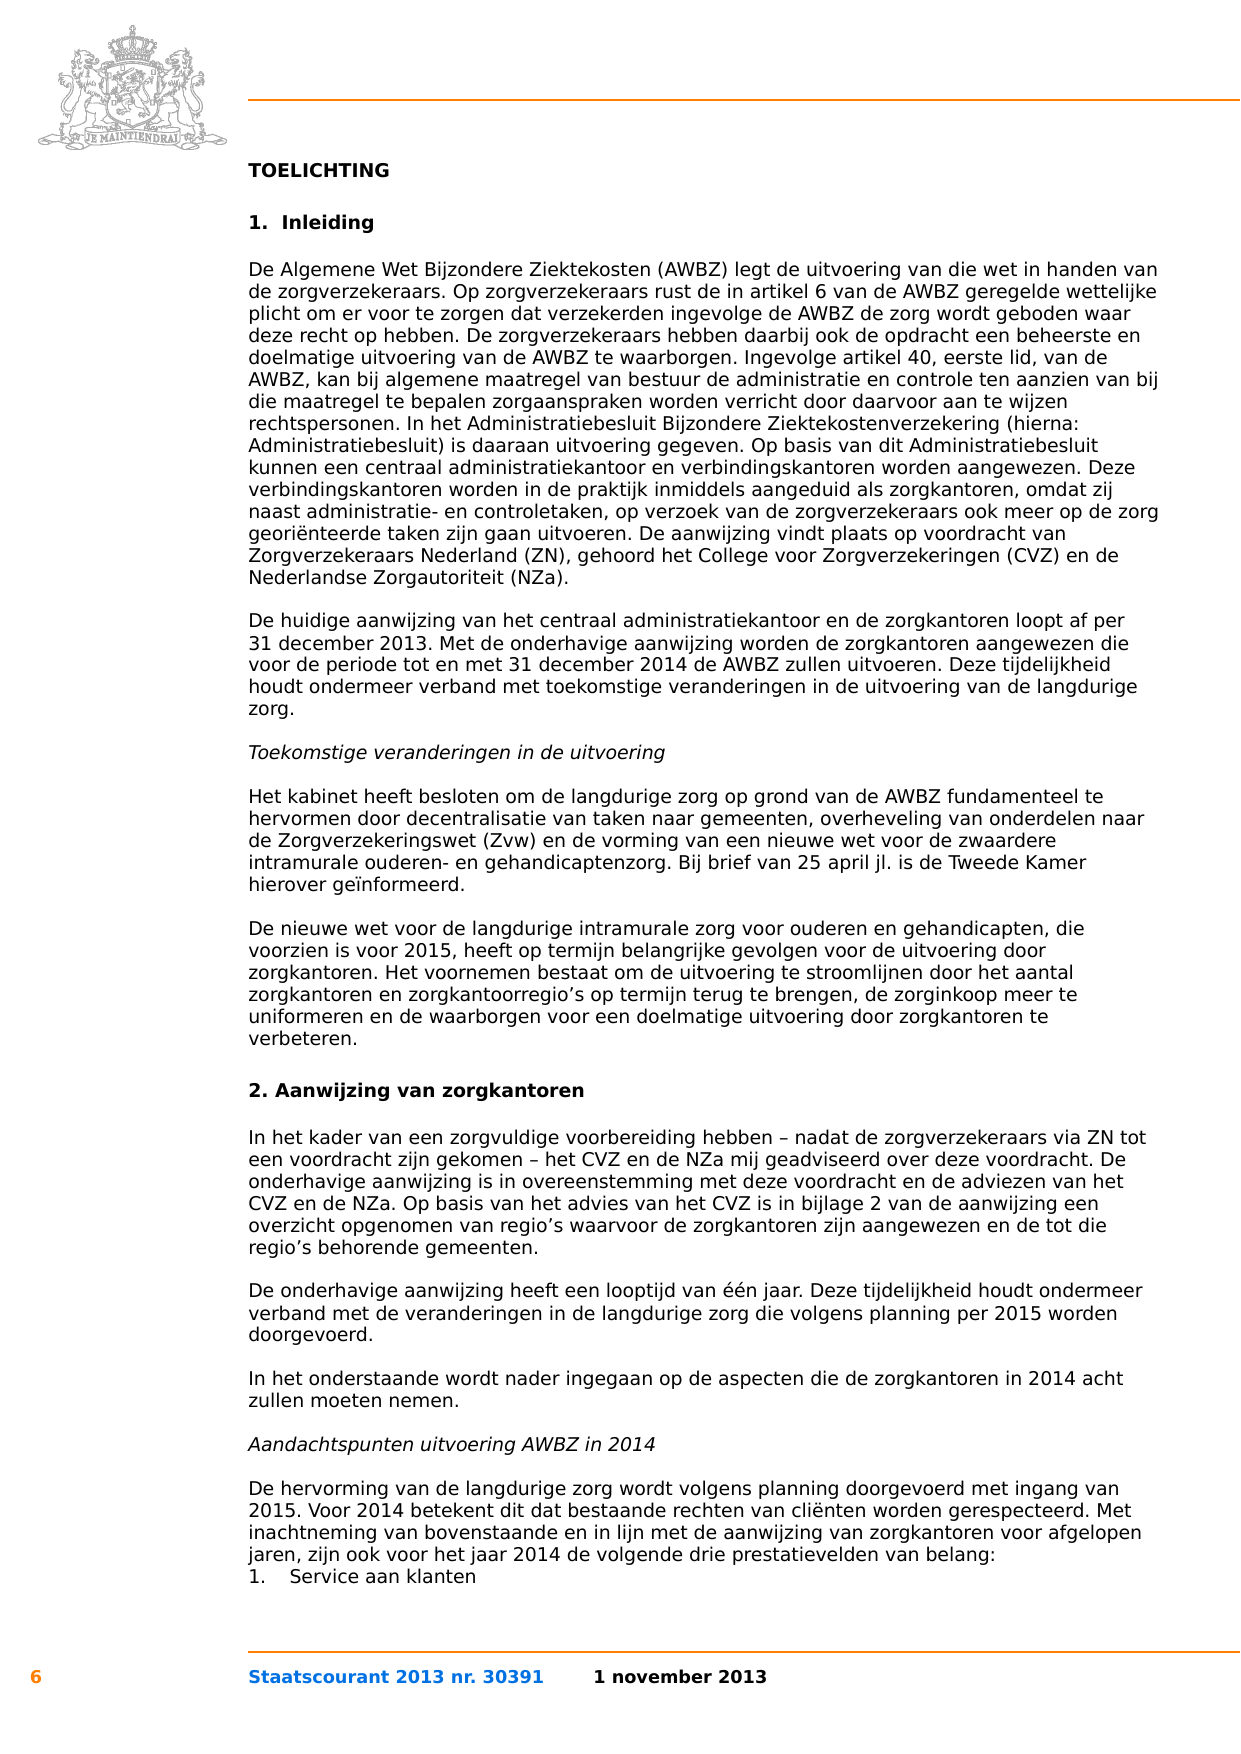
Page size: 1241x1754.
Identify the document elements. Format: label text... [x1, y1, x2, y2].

subtitle 1. Inleiding [248, 212, 1163, 234]
text De nieuwe wet voor de langdurige intramurale zorg voor ouderen en gehandicapten, die voorzien is voor 2015, heeft op termijn belangrijke gevolgen voor de uitvoering door zorgkantoren. Het voornemen bestaat om de uitvoering te stroomlijnen door het aantal zorgkantoren en zorgkantoorregio’s op termijn terug te brengen, de zorginkoop meer te uniformeren en de waarborgen voor een doelmatige uitvoering door zorgkantoren te verbeteren. [248, 918, 1163, 1050]
text In het kader van een zorgvuldige voorbereiding hebben – nadat de zorgverzekeraars via ZN tot een voordracht zijn gekomen – het CVZ en de NZa mij geadviseerd over deze voordracht. De onderhavige aanwijzing is in overeenstemming met deze voordracht en de adviezen van het CVZ en de NZa. Op basis van het advies van het CVZ is in bijlage 2 van de aanwijzing een overzicht opgenomen van regio’s waarvoor de zorgkantoren zijn aangewezen en de tot die regio’s behorende gemeenten. [248, 1127, 1163, 1258]
text De hervorming van de langdurige zorg wordt volgens planning doorgevoerd met ingang van 2015. Voor 2014 betekent dit dat bestaande rechten van cliënten worden gerespecteerd. Met inachtneming van bovenstaande en in lijn met de aanwijzing van zorgkantoren voor afgelopen jaren, zijn ook voor het jaar 2014 de volgende drie prestatievelden van belang: [248, 1478, 1163, 1566]
picture [38, 25, 227, 150]
subtitle Toekomstige veranderingen in de uitvoering [248, 742, 1163, 764]
text In het onderstaande wordt nader ingegaan op de aspecten die de zorgkantoren in 2014 acht zullen moeten nemen. [248, 1368, 1163, 1412]
text 1. Service aan klanten [248, 1566, 1163, 1588]
text De huidige aanwijzing van het centraal administratiekantoor en de zorgkantoren loopt af per 31 december 2013. Met de onderhavige aanwijzing worden de zorgkantoren aangewezen die voor de periode tot en met 31 december 2014 de AWBZ zullen uitvoeren. Deze tijdelijkheid houdt ondermeer verband met toekomstige veranderingen in de uitvoering van de langdurige zorg. [248, 610, 1163, 720]
text Het kabinet heeft besloten om de langdurige zorg op grond van de AWBZ fundamenteel te hervormen door decentralisatie van taken naar gemeenten, overheveling van onderdelen naar de Zorgverzekeringswet (Zvw) en de vorming van een nieuwe wet voor de zwaardere intramurale ouderen- en gehandicaptenzorg. Bij brief van 25 april jl. is de Tweede Kamer hierover geïnformeerd. [248, 786, 1163, 896]
subtitle 2. Aanwijzing van zorgkantoren [248, 1080, 1163, 1102]
subtitle TOELICHTING [248, 160, 1163, 182]
subtitle Aandachtspunten uitvoering AWBZ in 2014 [248, 1434, 1163, 1456]
text De onderhavige aanwijzing heeft een looptijd van één jaar. Deze tijdelijkheid houdt ondermeer verband met de veranderingen in de langdurige zorg die volgens planning per 2015 worden doorgevoerd. [248, 1280, 1163, 1346]
text De Algemene Wet Bijzondere Ziektekosten (AWBZ) legt de uitvoering van die wet in handen van de zorgverzekeraars. Op zorgverzekeraars rust de in artikel 6 van de AWBZ geregelde wettelijke plicht om er voor te zorgen dat verzekerden ingevolge de AWBZ de zorg wordt geboden waar deze recht op hebben. De zorgverzekeraars hebben daarbij ook de opdracht een beheerste en doelmatige uitvoering van de AWBZ te waarborgen. Ingevolge artikel 40, eerste lid, van de AWBZ, kan bij algemene maatregel van bestuur de administratie en controle ten aanzien van bij die maatregel te bepalen zorgaanspraken worden verricht door daarvoor aan te wijzen rechtspersonen. In het Administratiebesluit Bijzondere Ziektekostenverzekering (hierna: Administratiebesluit) is daaraan uitvoering gegeven. Op basis van dit Administratiebesluit kunnen een centraal administratiekantoor en verbindingskantoren worden aangewezen. Deze verbindingskantoren worden in de praktijk inmiddels aangeduid als zorgkantoren, omdat zij naast administratie- en controletaken, op verzoek van de zorgverzekeraars ook meer op de zorg georiënteerde taken zijn gaan uitvoeren. De aanwijzing vindt plaats op voordracht van Zorgverzekeraars Nederland (ZN), gehoord het College voor Zorgverzekeringen (CVZ) en de Nederlandse Zorgautoriteit (NZa). [248, 259, 1163, 588]
